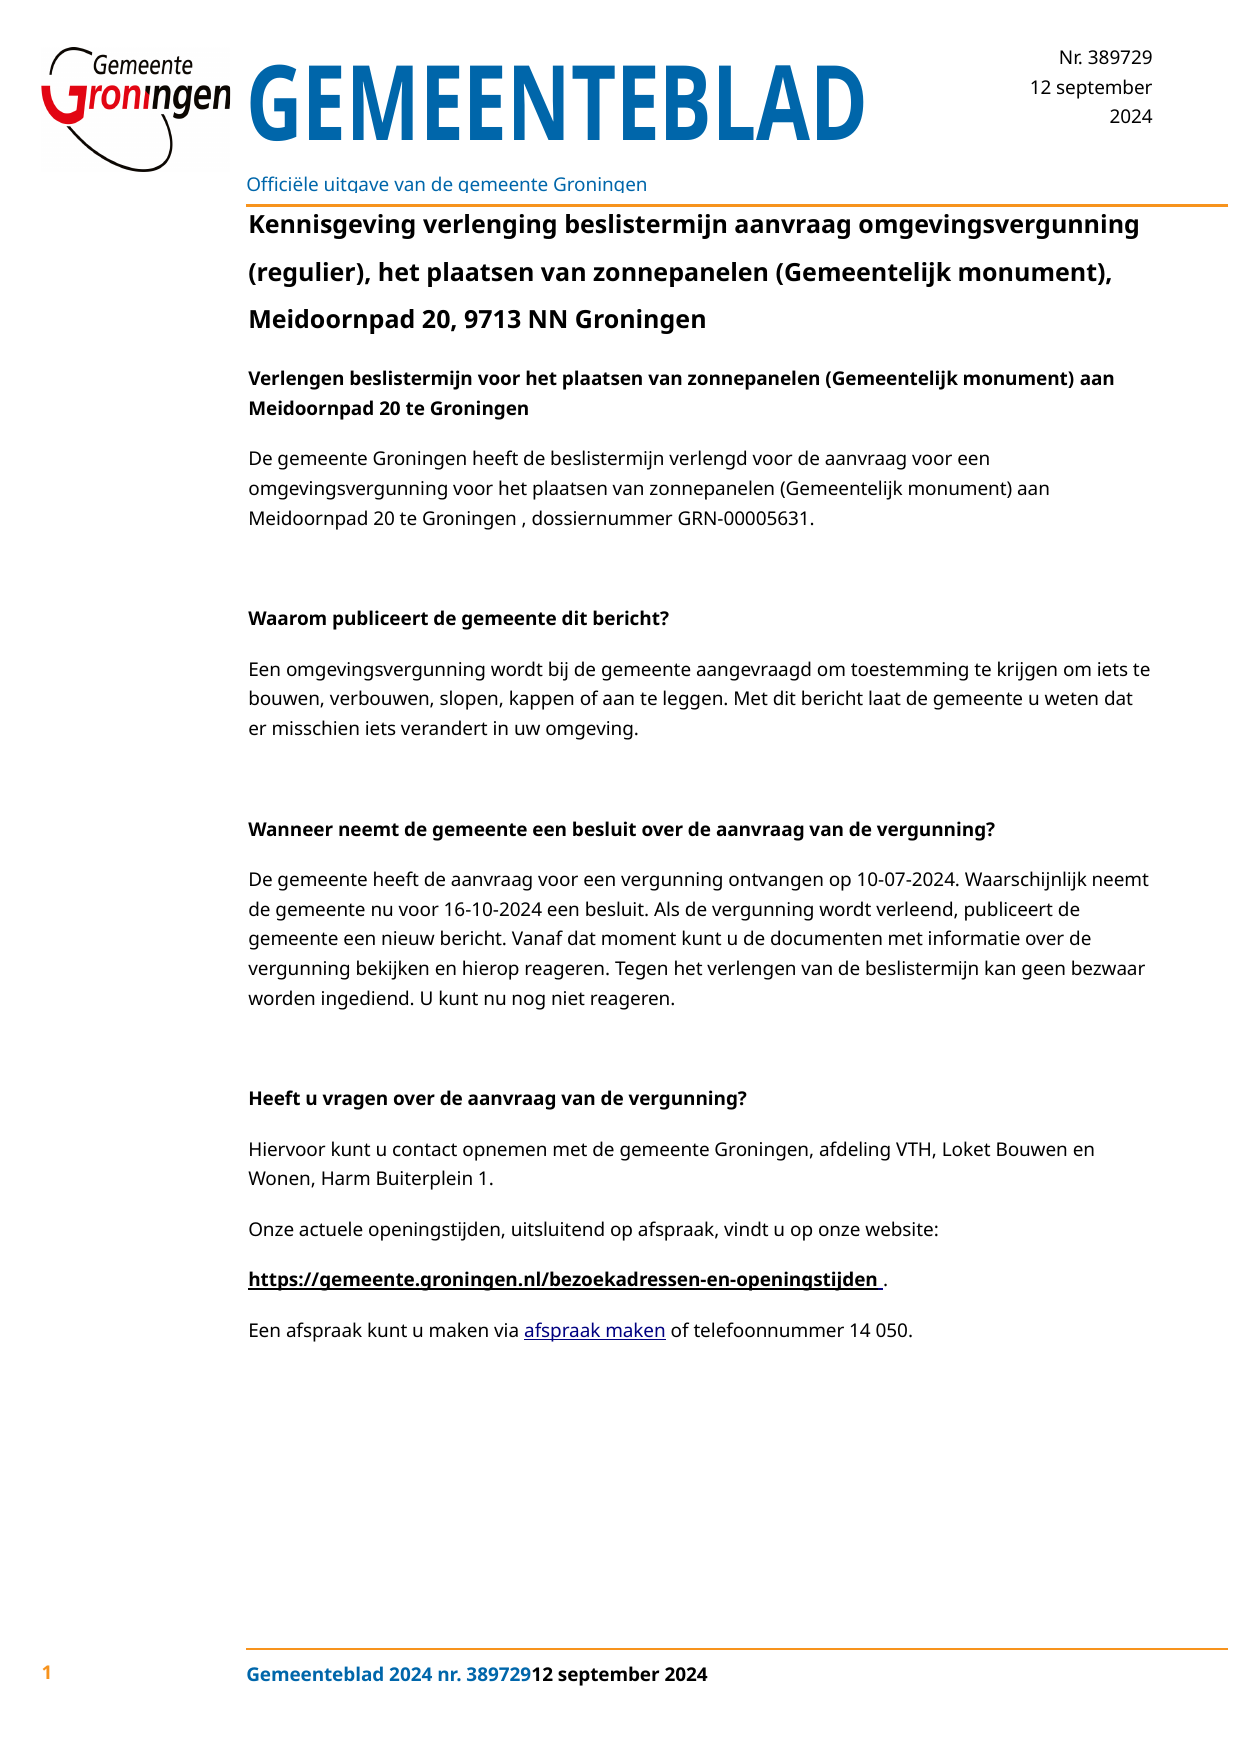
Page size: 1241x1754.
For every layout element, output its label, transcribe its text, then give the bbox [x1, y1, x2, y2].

text Heeft u vragen over de aanvraag van de vergunning? [248, 1086, 1152, 1111]
text Wanneer neemt de gemeente een besluit over de aanvraag van de vergunning? [248, 816, 1152, 842]
text Waarom publiceert de gemeente dit bericht? [248, 606, 1152, 631]
text Een omgevingsvergunning wordt bij de gemeente aangevraagd om toestemming te krijgen om iets te bouwen, verbouwen, slopen, kappen of aan te leggen. Met dit bericht laat de gemeente u weten dat er misschien iets verandert in uw omgeving. [248, 656, 1152, 741]
text De gemeente heeft de aanvraag voor een vergunning ontvangen op 10-07-2024. Waarschijnlijk neemt de gemeente nu voor 16-10-2024 een besluit. Als de vergunning wordt verleend, publiceert de gemeente een nieuw bericht. Vanaf dat moment kunt u de documenten met informatie over de vergunning bekijken en hierop reageren. Tegen het verlengen van de beslistermijn kan geen bezwaar worden ingediend. U kunt nu nog niet reageren. [248, 866, 1152, 1010]
text De gemeente Groningen heeft de beslistermijn verlengd voor de aanvraag voor een omgevingsvergunning voor het plaatsen van zonnepanelen (Gemeentelijk monument) aan Meidoornpad 20 te Groningen , dossiernummer GRN-00005631. [248, 446, 1152, 530]
text Kennisgeving verlenging beslistermijn aanvraag omgevingsvergunning (regulier), het plaatsen van zonnepanelen (Gemeentelijk monument), Meidoornpad 20, 9713 NN Groningen [248, 207, 1152, 336]
text Verlengen beslistermijn voor het plaatsen van zonnepanelen (Gemeentelijk monument) aan Meidoornpad 20 te Groningen [248, 366, 1152, 421]
text Een afspraak kunt u maken via afspraak maken of telefoonnummer 14 050. [248, 1317, 1152, 1342]
text Onze actuele openingstijden, uitsluitend op afspraak, vindt u op onze website: [248, 1216, 1152, 1242]
text https://gemeente.groningen.nl/bezoekadressen-en-openingstijden . [248, 1266, 1152, 1292]
text Hiervoor kunt u contact opnemen met de gemeente Groningen, afdeling VTH, Loket Bouwen en Wonen, Harm Buiterplein 1. [248, 1136, 1152, 1191]
picture [41, 47, 231, 172]
